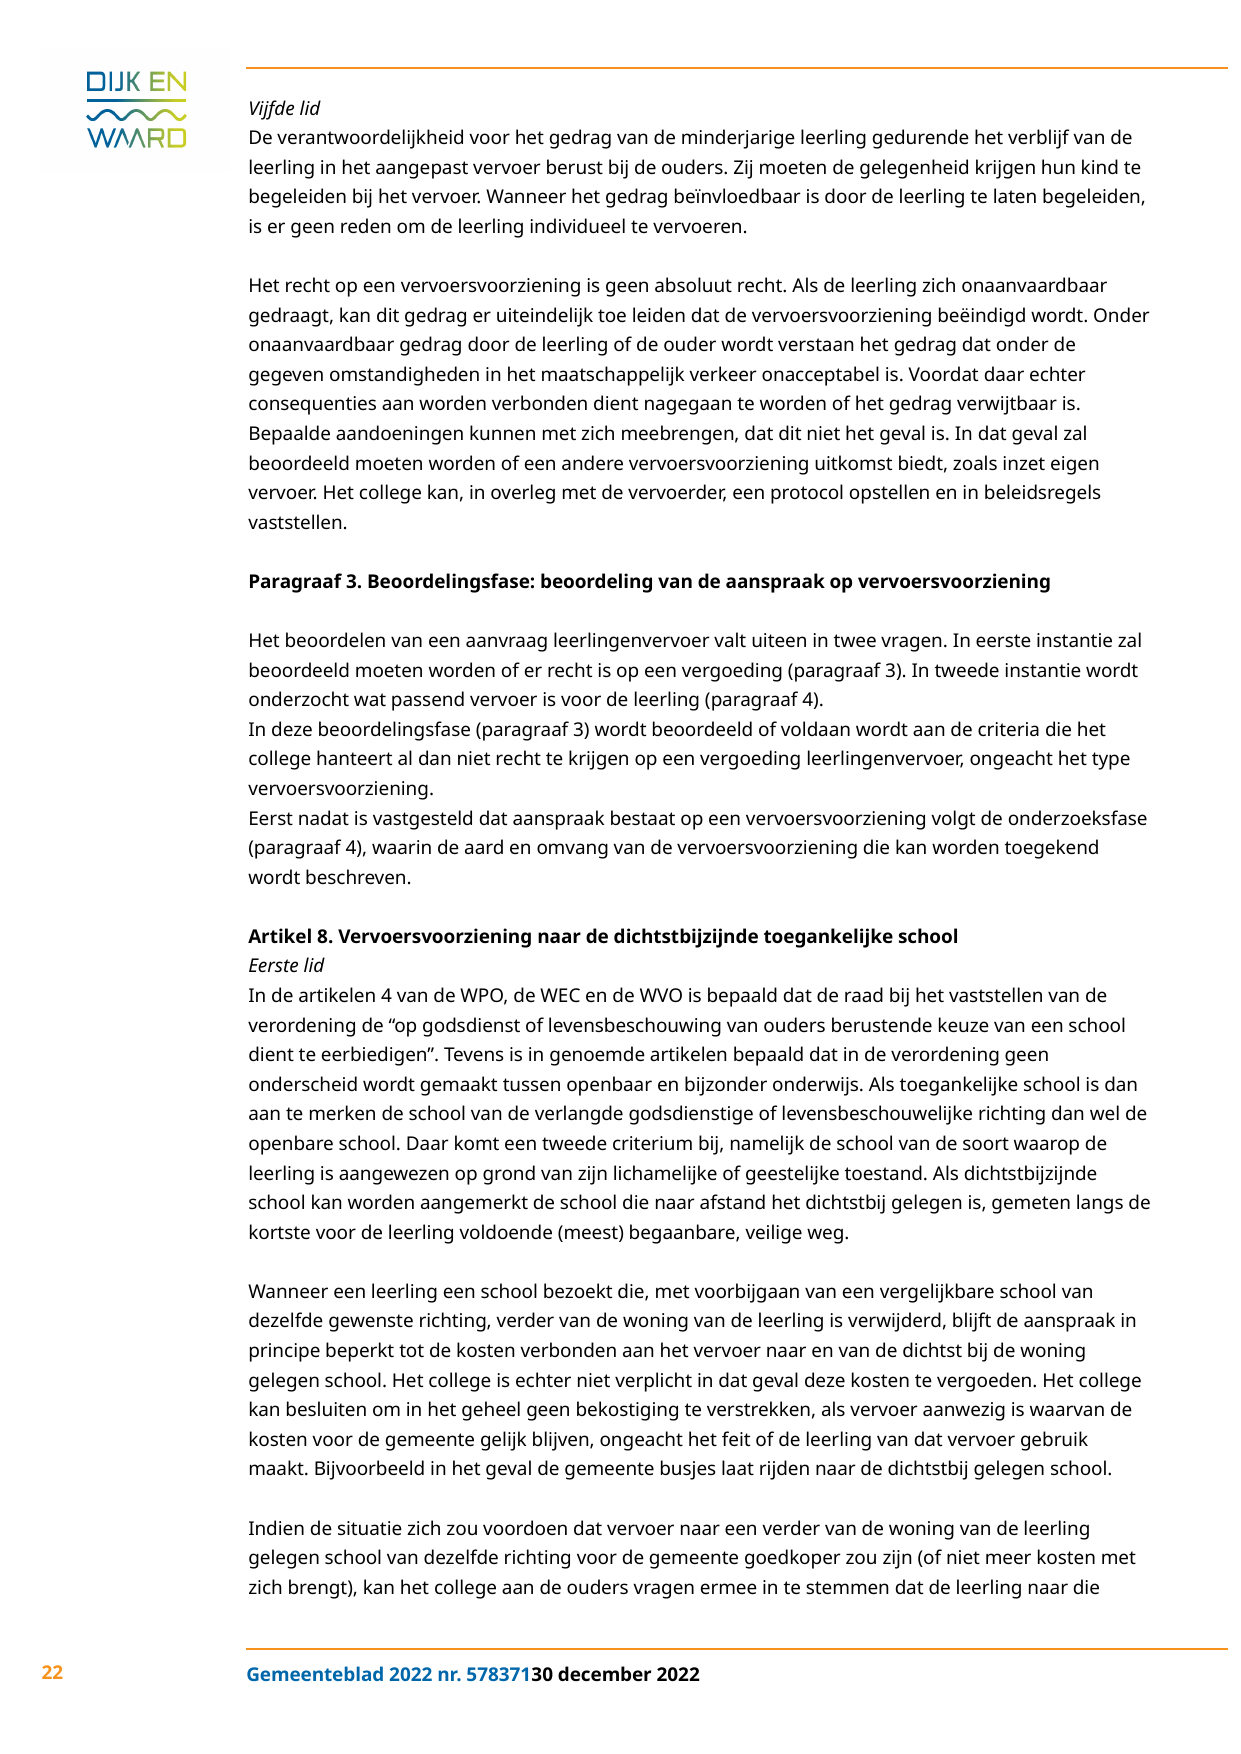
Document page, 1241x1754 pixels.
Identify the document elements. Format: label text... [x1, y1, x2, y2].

text Artikel 8. Vervoersvoorziening naar de dichtstbijzijnde toegankelijke school [248, 923, 1152, 949]
text Het beoordelen van een aanvraag leerlingenvervoer valt uiteen in twee vragen. In eerste instantie zal beoordeeld moeten worden of er recht is op een vergoeding (paragraaf 3). In tweede instantie wordt onderzocht wat passend vervoer is voor de leerling (paragraaf 4). [248, 627, 1152, 712]
text Vijfde lid [248, 95, 1152, 121]
text Indien de situatie zich zou voordoen dat vervoer naar een verder van de woning van de leerling gelegen school van dezelfde richting voor de gemeente goedkoper zou zijn (of niet meer kosten met zich brengt), kan het college aan de ouders vragen ermee in te stemmen dat de leerling naar die [248, 1515, 1152, 1600]
picture [41, 47, 231, 172]
text Eerste lid [248, 953, 1152, 978]
text Het recht op een vervoersvoorziening is geen absoluut recht. Als de leerling zich onaanvaardbaar gedraagt, kan dit gedrag er uiteindelijk toe leiden dat de vervoersvoorziening beëindigd wordt. Onder onaanvaardbaar gedrag door de leerling of de ouder wordt verstaan het gedrag dat onder de gegeven omstandigheden in het maatschappelijk verkeer onacceptabel is. Voordat daar echter consequenties aan worden verbonden dient nagegaan te worden of het gedrag verwijtbaar is. Bepaalde aandoeningen kunnen met zich meebrengen, dat dit niet het geval is. In dat geval zal beoordeeld moeten worden of een andere vervoersvoorziening uitkomst biedt, zoals inzet eigen vervoer. Het college kan, in overleg met de vervoerder, een protocol opstellen en in beleidsregels vaststellen. [248, 272, 1152, 535]
text Paragraaf 3. Beoordelingsfase: beoordeling van de aanspraak op vervoersvoorziening [248, 568, 1152, 594]
text Eerst nadat is vastgesteld dat aanspraak bestaat op een vervoersvoorziening volgt de onderzoeksfase (paragraaf 4), waarin de aard en omvang van de vervoersvoorziening die kan worden toegekend wordt beschreven. [248, 805, 1152, 890]
text In de artikelen 4 van de WPO, de WEC en de WVO is bepaald dat de raad bij het vaststellen van de verordening de “op godsdienst of levensbeschouwing van ouders berustende keuze van een school dient te eerbiedigen”. Tevens is in genoemde artikelen bepaald dat in de verordening geen onderscheid wordt gemaakt tussen openbaar en bijzonder onderwijs. Als toegankelijke school is dan aan te merken de school van de verlangde godsdienstige of levensbeschouwelijke richting dan wel de openbare school. Daar komt een tweede criterium bij, namelijk de school van de soort waarop de leerling is aangewezen op grond van zijn lichamelijke of geestelijke toestand. Als dichtstbijzijnde school kan worden aangemerkt de school die naar afstand het dichtstbij gelegen is, gemeten langs de kortste voor de leerling voldoende (meest) begaanbare, veilige weg. [248, 982, 1152, 1245]
text De verantwoordelijkheid voor het gedrag van de minderjarige leerling gedurende het verblijf van de leerling in het aangepast vervoer berust bij de ouders. Zij moeten de gelegenheid krijgen hun kind te begeleiden bij het vervoer. Wanneer het gedrag beïnvloedbaar is door de leerling te laten begeleiden, is er geen reden om de leerling individueel te vervoeren. [248, 124, 1152, 239]
text In deze beoordelingsfase (paragraaf 3) wordt beoordeeld of voldaan wordt aan de criteria die het college hanteert al dan niet recht te krijgen op een vergoeding leerlingenvervoer, ongeacht het type vervoersvoorziening. [248, 716, 1152, 801]
text Wanneer een leerling een school bezoekt die, met voorbijgaan van een vergelijkbare school van dezelfde gewenste richting, verder van de woning van de leerling is verwijderd, blijft de aanspraak in principe beperkt tot de kosten verbonden aan het vervoer naar en van de dichtst bij de woning gelegen school. Het college is echter niet verplicht in dat geval deze kosten te vergoeden. Het college kan besluiten om in het geheel geen bekostiging te verstrekken, als vervoer aanwezig is waarvan de kosten voor de gemeente gelijk blijven, ongeacht het feit of de leerling van dat vervoer gebruik maakt. Bijvoorbeeld in het geval de gemeente busjes laat rijden naar de dichtstbij gelegen school. [248, 1278, 1152, 1481]
